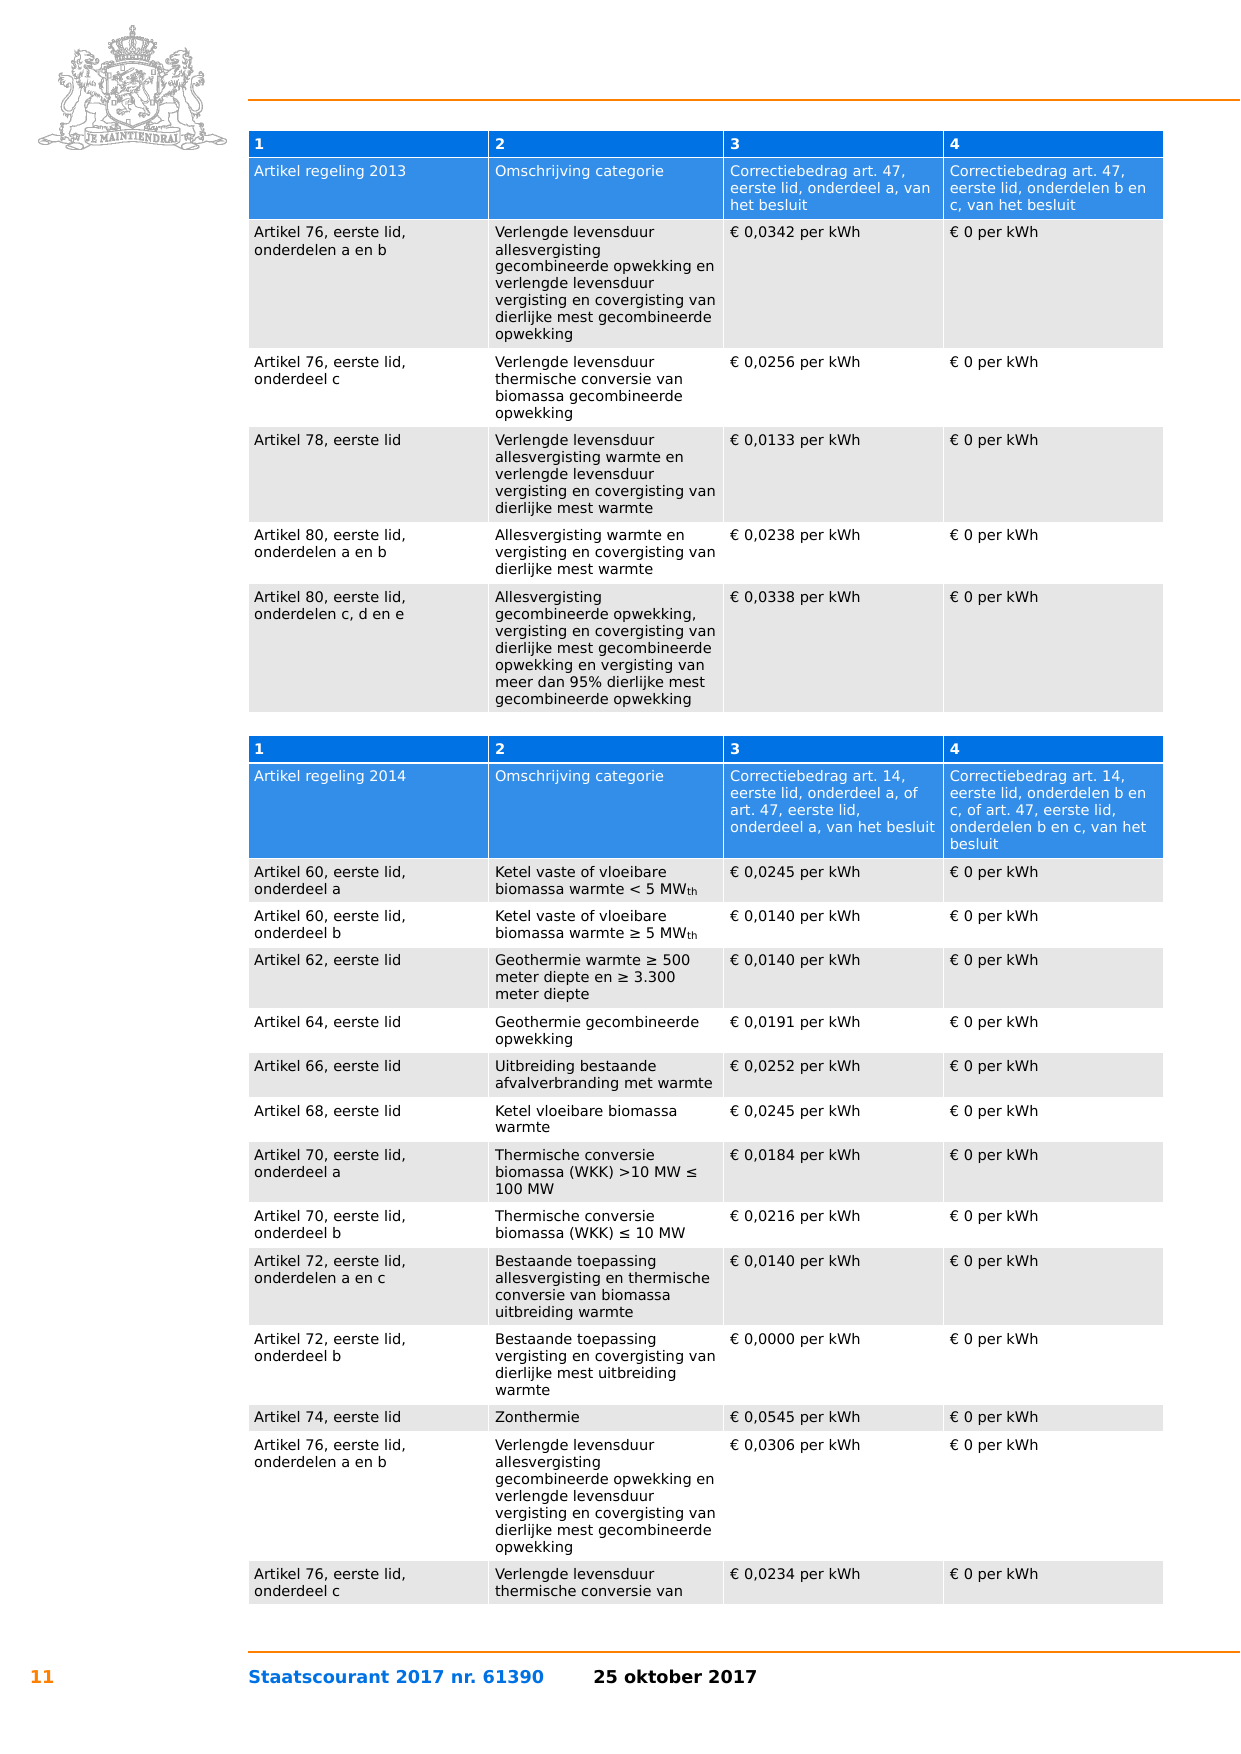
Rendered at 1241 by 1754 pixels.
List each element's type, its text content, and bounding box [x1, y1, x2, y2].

table_cell Artikel 80, eerste lid, onderdelen a en b [249, 523, 488, 583]
table_cell € 0 per kWh [944, 1248, 1163, 1325]
table_cell Allesvergisting gecombineerde opwekking, vergisting en covergisting van dierlijke mest gecombineerde opwekking en vergisting van meer dan 95% dierlijke mest gecombineerde opwekking [489, 584, 723, 712]
table_cell € 0 per kWh [944, 1405, 1163, 1431]
table_cell Omschrijving categorie [489, 158, 723, 219]
table_cell € 0 per kWh [944, 859, 1163, 902]
table_cell € 0 per kWh [944, 1009, 1163, 1052]
table_cell Artikel 72, eerste lid, onderdeel b [249, 1326, 488, 1403]
table_cell Allesvergisting warmte en vergisting en covergisting van dierlijke mest warmte [489, 523, 723, 583]
table_cell Zonthermie [489, 1405, 723, 1431]
table_cell € 0,0000 per kWh [724, 1326, 943, 1403]
table_cell € 0,0338 per kWh [724, 584, 943, 712]
table_cell Omschrijving categorie [489, 764, 723, 858]
table_cell Artikel 68, eerste lid [249, 1098, 488, 1141]
table_cell Geothermie warmte ≥ 500 meter diepte en ≥ 3.300 meter diepte [489, 948, 723, 1008]
table_header 1 [249, 736, 488, 762]
table_cell Verlengde levensduur thermische conversie van biomassa gecombineerde opwekking [489, 349, 723, 426]
table_cell € 0 per kWh [944, 1432, 1163, 1560]
table_cell Bestaande toepassing vergisting en covergisting van dierlijke mest uitbreiding warmte [489, 1326, 723, 1403]
table_cell Correctiebedrag art. 14, eerste lid, onderdelen b en c, of art. 47, eerste lid, onderdelen b en c, van het besluit [944, 764, 1163, 858]
table_cell € 0 per kWh [944, 1142, 1163, 1202]
table_cell € 0,0140 per kWh [724, 903, 943, 947]
table_cell € 0,0191 per kWh [724, 1009, 943, 1052]
table_cell € 0 per kWh [944, 1561, 1163, 1604]
table_cell € 0,0306 per kWh [724, 1432, 943, 1560]
table_cell € 0 per kWh [944, 584, 1163, 712]
table_cell Artikel 80, eerste lid, onderdelen c, d en e [249, 584, 488, 712]
table_header 1 [249, 131, 488, 157]
table_cell Artikel 66, eerste lid [249, 1053, 488, 1097]
table_cell Geothermie gecombineerde opwekking [489, 1009, 723, 1052]
table_cell Bestaande toepassing allesvergisting en thermische conversie van biomassa uitbreiding warmte [489, 1248, 723, 1325]
table_cell € 0 per kWh [944, 948, 1163, 1008]
table_cell Correctiebedrag art. 47, eerste lid, onderdelen b en c, van het besluit [944, 158, 1163, 219]
table_header 3 [724, 131, 943, 157]
table_header 2 [489, 736, 723, 762]
table_cell € 0,0184 per kWh [724, 1142, 943, 1202]
table_cell € 0,0216 per kWh [724, 1204, 943, 1247]
table_cell Artikel 76, eerste lid, onderdelen a en b [249, 1432, 488, 1560]
table_cell € 0 per kWh [944, 1326, 1163, 1403]
table_cell Artikel 78, eerste lid [249, 427, 488, 522]
table_cell Ketel vaste of vloeibare biomassa warmte ≥ 5 MWth [489, 903, 723, 947]
table_cell Thermische conversie biomassa (WKK) ≤ 10 MW [489, 1204, 723, 1247]
table_cell Artikel regeling 2014 [249, 764, 488, 858]
picture [38, 25, 227, 150]
table_cell € 0,0140 per kWh [724, 1248, 943, 1325]
table_cell Artikel 62, eerste lid [249, 948, 488, 1008]
table_cell Artikel 76, eerste lid, onderdeel c [249, 1561, 488, 1604]
table_cell Artikel 72, eerste lid, onderdelen a en c [249, 1248, 488, 1325]
table_cell € 0 per kWh [944, 1098, 1163, 1141]
table_cell € 0 per kWh [944, 220, 1163, 348]
table_cell € 0 per kWh [944, 523, 1163, 583]
table_cell Artikel 70, eerste lid, onderdeel b [249, 1204, 488, 1247]
table_cell Artikel 74, eerste lid [249, 1405, 488, 1431]
table_cell € 0 per kWh [944, 349, 1163, 426]
table_cell € 0 per kWh [944, 427, 1163, 522]
table_cell € 0,0252 per kWh [724, 1053, 943, 1097]
table_cell Correctiebedrag art. 14, eerste lid, onderdeel a, of art. 47, eerste lid, onderdeel a, van het besluit [724, 764, 943, 858]
table_cell Artikel 76, eerste lid, onderdelen a en b [249, 220, 488, 348]
table_header 4 [944, 131, 1163, 157]
table_cell Thermische conversie biomassa (WKK) >10 MW ≤ 100 MW [489, 1142, 723, 1202]
table_cell Artikel regeling 2013 [249, 158, 488, 219]
table_cell € 0,0245 per kWh [724, 859, 943, 902]
table_cell € 0 per kWh [944, 1053, 1163, 1097]
table_cell € 0,0342 per kWh [724, 220, 943, 348]
table_cell Artikel 70, eerste lid, onderdeel a [249, 1142, 488, 1202]
table_cell Verlengde levensduur allesvergisting gecombineerde opwekking en verlengde levensduur vergisting en covergisting van dierlijke mest gecombineerde opwekking [489, 1432, 723, 1560]
table_cell Ketel vloeibare biomassa warmte [489, 1098, 723, 1141]
table_cell € 0,0133 per kWh [724, 427, 943, 522]
table_cell € 0,0140 per kWh [724, 948, 943, 1008]
table_header 3 [724, 736, 943, 762]
table_cell Artikel 60, eerste lid, onderdeel b [249, 903, 488, 947]
table_header 4 [944, 736, 1163, 762]
table_cell € 0,0256 per kWh [724, 349, 943, 426]
table_cell Uitbreiding bestaande afvalverbranding met warmte [489, 1053, 723, 1097]
table_cell Artikel 64, eerste lid [249, 1009, 488, 1052]
table_cell € 0 per kWh [944, 903, 1163, 947]
table_header 2 [489, 131, 723, 157]
table_cell € 0,0245 per kWh [724, 1098, 943, 1141]
table_cell Correctiebedrag art. 47, eerste lid, onderdeel a, van het besluit [724, 158, 943, 219]
table_cell € 0,0238 per kWh [724, 523, 943, 583]
table_cell € 0,0545 per kWh [724, 1405, 943, 1431]
table_cell Ketel vaste of vloeibare biomassa warmte < 5 MWth [489, 859, 723, 902]
table_cell Verlengde levensduur thermische conversie van [489, 1561, 723, 1604]
table_cell € 0,0234 per kWh [724, 1561, 943, 1604]
table_cell Verlengde levensduur allesvergisting gecombineerde opwekking en verlengde levensduur vergisting en covergisting van dierlijke mest gecombineerde opwekking [489, 220, 723, 348]
table_cell Artikel 76, eerste lid, onderdeel c [249, 349, 488, 426]
table_cell Verlengde levensduur allesvergisting warmte en verlengde levensduur vergisting en covergisting van dierlijke mest warmte [489, 427, 723, 522]
table_cell Artikel 60, eerste lid, onderdeel a [249, 859, 488, 902]
table_cell € 0 per kWh [944, 1204, 1163, 1247]
